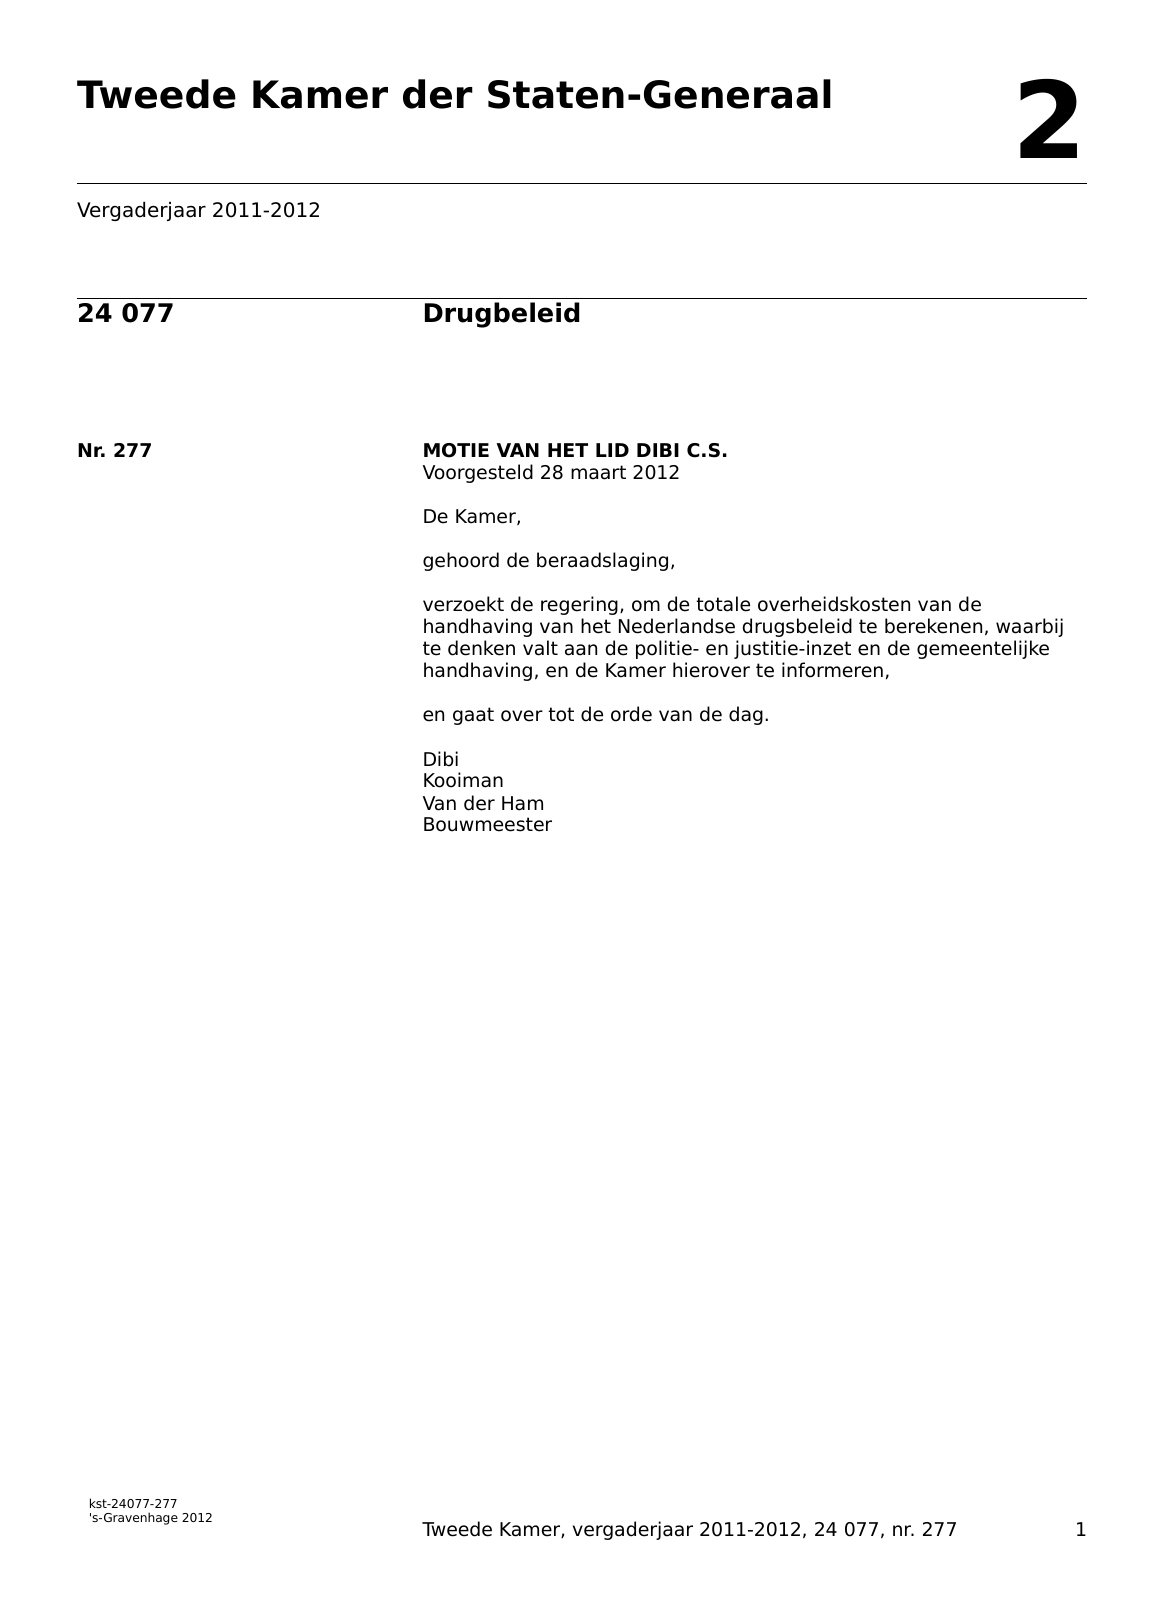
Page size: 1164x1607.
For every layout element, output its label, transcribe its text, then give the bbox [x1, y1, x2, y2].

text De Kamer, [422, 506, 1087, 528]
text en gaat over tot de orde van de dag. [422, 704, 1087, 726]
text verzoekt de regering, om de totale overheidskosten van de handhaving van het Nederlandse drugsbeleid te berekenen, waarbij te denken valt aan de politie- en justitie-inzet en de gemeentelijke handhaving, en de Kamer hierover te informeren, [422, 594, 1087, 682]
text 's-Gravenhage 2012 [88, 1511, 323, 1525]
text Dibi [422, 748, 1087, 770]
table_header 2 [886, 59, 1087, 183]
text Voorgesteld 28 maart 2012 [422, 462, 1087, 484]
text kst-24077-277 [88, 1497, 323, 1511]
subtitle 24 077 Drugbeleid [77, 299, 1087, 329]
subtitle Nr. 277 MOTIE VAN HET LID DIBI C.S. [77, 440, 1087, 462]
table_header Tweede Kamer der Staten-Generaal [77, 59, 886, 183]
text Kooiman [422, 770, 1087, 792]
table_cell Vergaderjaar 2011-2012 [77, 184, 1087, 298]
text gehoord de beraadslaging, [422, 550, 1087, 572]
text Bouwmeester [422, 814, 1087, 836]
text Van der Ham [422, 792, 1087, 814]
